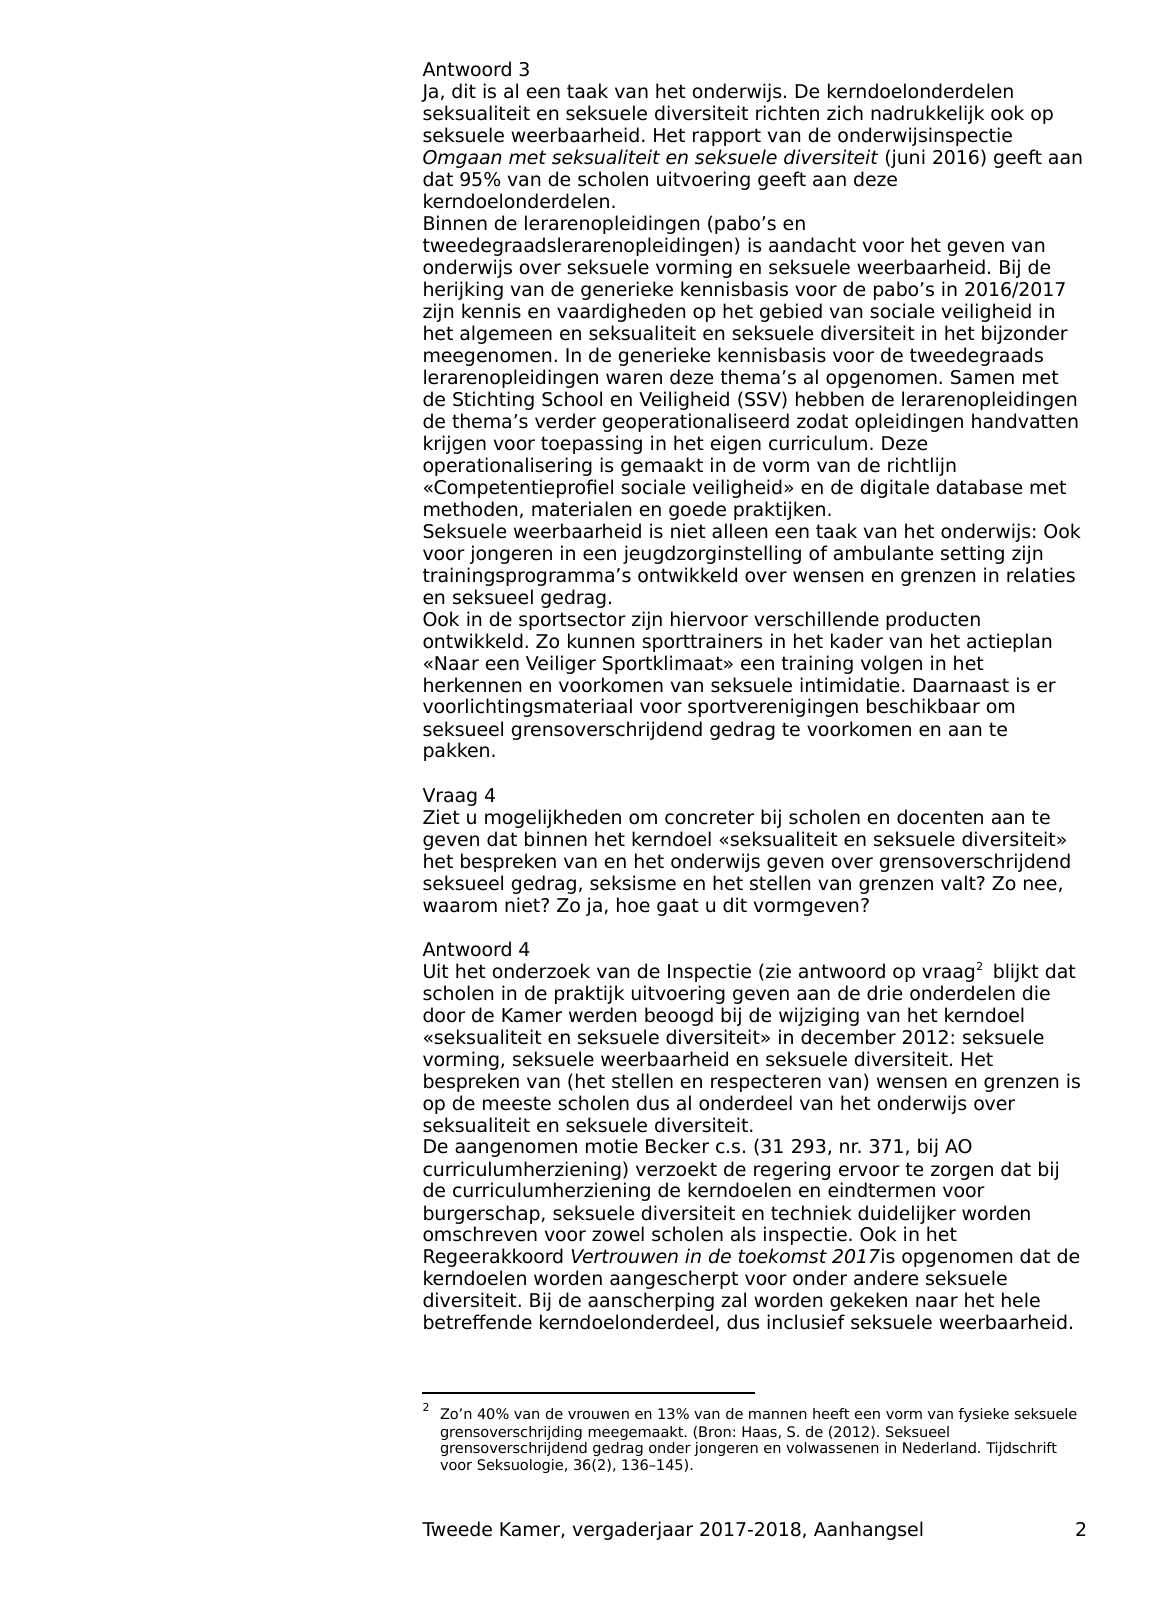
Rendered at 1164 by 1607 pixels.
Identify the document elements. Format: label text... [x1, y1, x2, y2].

text De aangenomen motie Becker c.s. (31 293, nr. 371, bij AO curriculumherziening) verzoekt de regering ervoor te zorgen dat bij de curriculumherziening de kerndoelen en eindtermen voor burgerschap, seksuele diversiteit en techniek duidelijker worden omschreven voor zowel scholen als inspectie. Ook in het Regeerakkoord Vertrouwen in de toekomst 2017is opgenomen dat de kerndoelen worden aangescherpt voor onder andere seksuele diversiteit. Bij de aanscherping zal worden gekeken naar het hele betreffende kerndoelonderdeel, dus inclusief seksuele weerbaarheid. [422, 1136, 1087, 1334]
text Antwoord 4 [422, 939, 1087, 961]
text Binnen de lerarenopleidingen (pabo’s en tweedegraadslerarenopleidingen) is aandacht voor het geven van onderwijs over seksuele vorming en seksuele weerbaarheid. Bij de herijking van de generieke kennisbasis voor de pabo’s in 2016/2017 zijn kennis en vaardigheden op het gebied van sociale veiligheid in het algemeen en seksualiteit en seksuele diversiteit in het bijzonder meegenomen. In de generieke kennisbasis voor de tweedegraads lerarenopleidingen waren deze thema’s al opgenomen. Samen met de Stichting School en Veiligheid (SSV) hebben de lerarenopleidingen de thema’s verder geoperationaliseerd zodat opleidingen handvatten krijgen voor toepassing in het eigen curriculum. Deze operationalisering is gemaakt in de vorm van de richtlijn «Competentieprofiel sociale veiligheid» en de digitale database met methoden, materialen en goede praktijken. [422, 213, 1087, 521]
text Ook in de sportsector zijn hiervoor verschillende producten ontwikkeld. Zo kunnen sporttrainers in het kader van het actieplan «Naar een Veiliger Sportklimaat» een training volgen in het herkennen en voorkomen van seksuele intimidatie. Daarnaast is er voorlichtingsmateriaal voor sportverenigingen beschikbaar om seksueel grensoverschrijdend gedrag te voorkomen en aan te pakken. [422, 608, 1087, 762]
text Ja, dit is al een taak van het onderwijs. De kerndoelonderdelen seksualiteit en seksuele diversiteit richten zich nadrukkelijk ook op seksuele weerbaarheid. Het rapport van de onderwijsinspectie Omgaan met seksualiteit en seksuele diversiteit (juni 2016) geeft aan dat 95% van de scholen uitvoering geeft aan deze kerndoelonderdelen. [422, 81, 1087, 213]
text Antwoord 3 [422, 59, 1087, 81]
text Zo’n 40% van de vrouwen en 13% van de mannen heeft een vorm van fysieke seksuele grensoverschrijding meegemaakt. (Bron: Haas, S. de (2012). Seksueel grensoverschrijdend gedrag onder jongeren en volwassenen in Nederland. Tijdschrift voor Seksuologie, 36(2), 136–145). [422, 1402, 1087, 1474]
text Ziet u mogelijkheden om concreter bij scholen en docenten aan te geven dat binnen het kerndoel «seksualiteit en seksuele diversiteit» het bespreken van en het onderwijs geven over grensoverschrijdend seksueel gedrag, seksisme en het stellen van grenzen valt? Zo nee, waarom niet? Zo ja, hoe gaat u dit vormgeven? [422, 807, 1087, 916]
text Uit het onderzoek van de Inspectie (zie antwoord op vraag blijkt dat scholen in de praktijk uitvoering geven aan de drie onderdelen die door de Kamer werden beoogd bij de wijziging van het kerndoel «seksualiteit en seksuele diversiteit» in december 2012: seksuele vorming, seksuele weerbaarheid en seksuele diversiteit. Het bespreken van (het stellen en respecteren van) wensen en grenzen is op de meeste scholen dus al onderdeel van het onderwijs over seksualiteit en seksuele diversiteit. [422, 961, 1087, 1136]
text Vraag 4 [422, 784, 1087, 807]
text Seksuele weerbaarheid is niet alleen een taak van het onderwijs: Ook voor jongeren in een jeugdzorginstelling of ambulante setting zijn trainingsprogramma’s ontwikkeld over wensen en grenzen in relaties en seksueel gedrag. [422, 521, 1087, 608]
